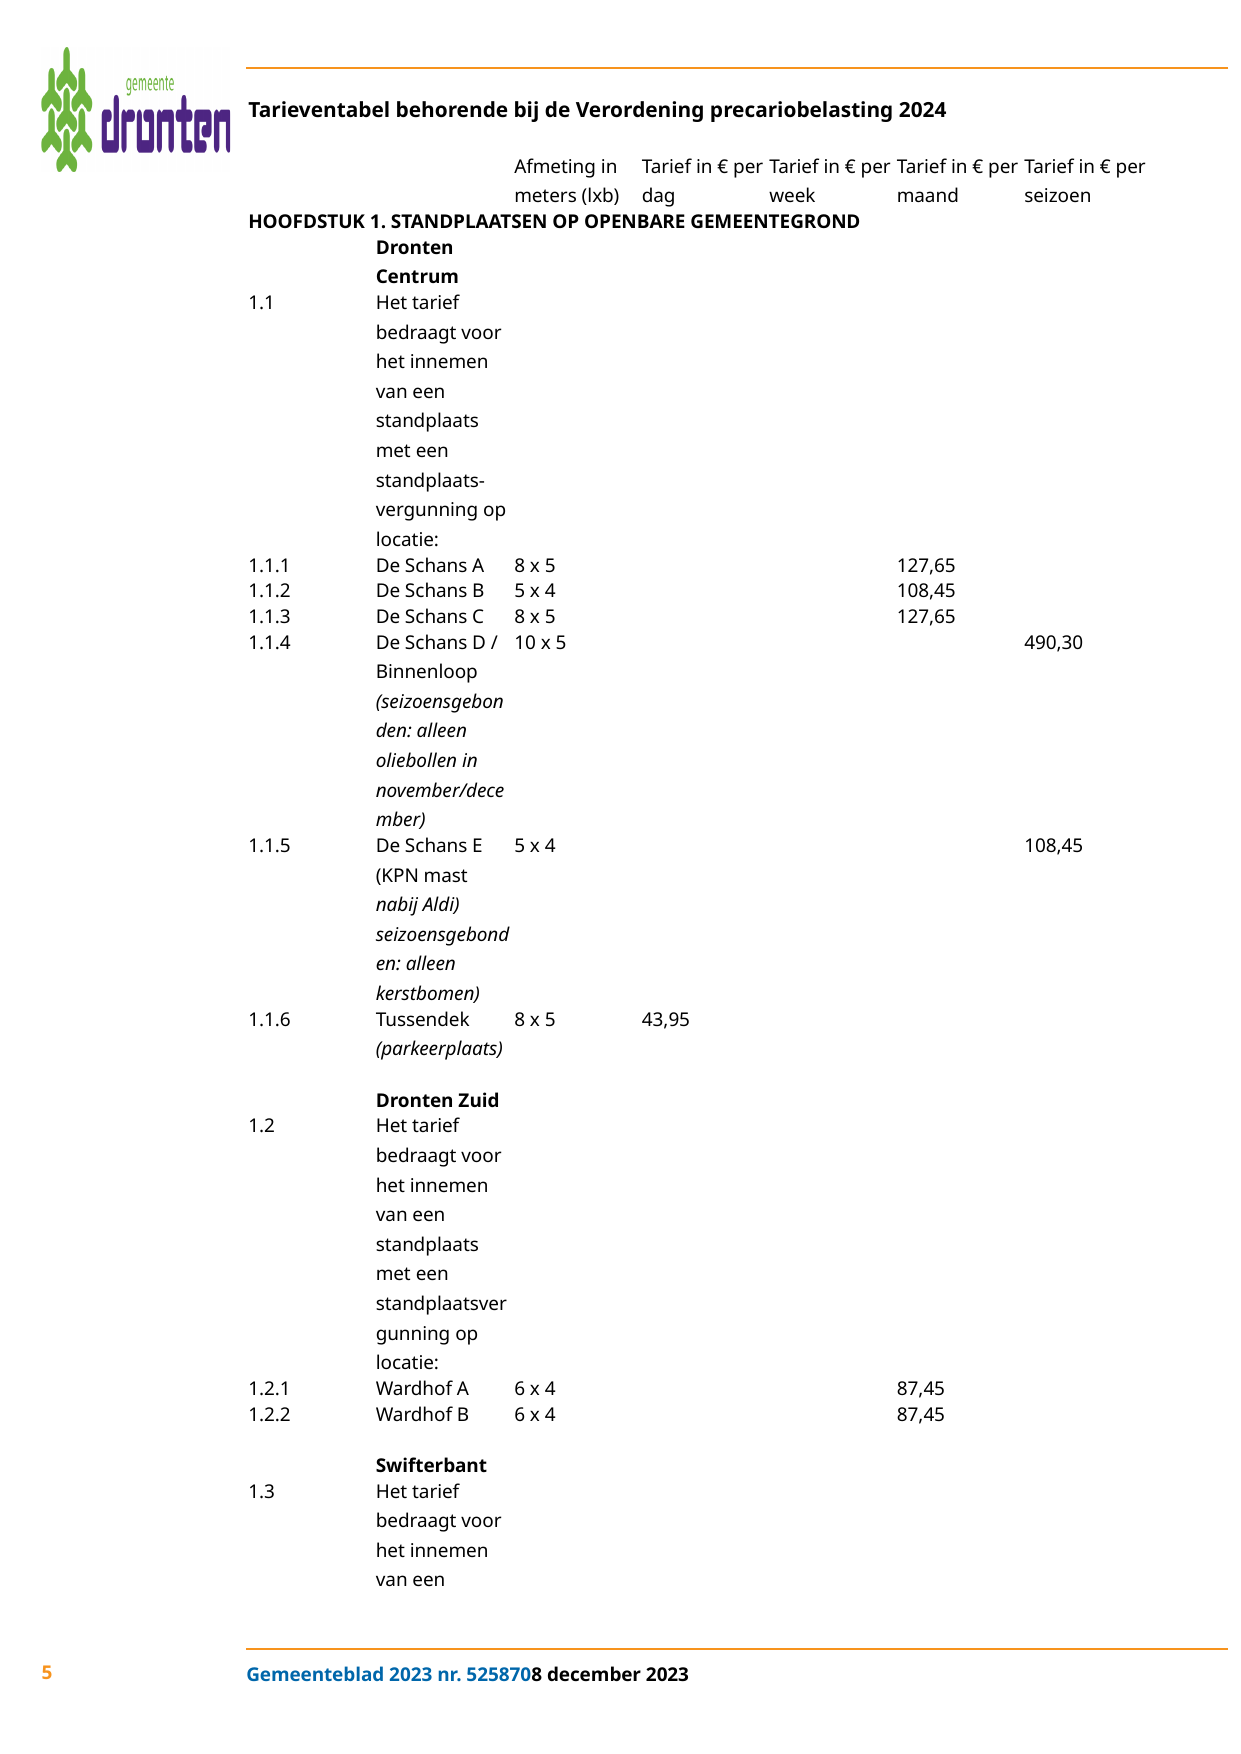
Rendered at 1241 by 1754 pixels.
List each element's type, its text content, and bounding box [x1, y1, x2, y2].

table_cell [769, 234, 897, 289]
table_header Afmeting in meters (lxb) [514, 153, 642, 208]
table_cell 1.1.5 [248, 832, 376, 1006]
table_cell [897, 1061, 1024, 1087]
table_cell De Schans B [376, 578, 514, 603]
text Tarieventabel behorende bij de Verordening precariobelasting 2024 [248, 95, 1152, 123]
table_cell 108,45 [897, 578, 1024, 603]
table_header [248, 153, 376, 208]
table_cell [514, 1426, 642, 1452]
table_cell [769, 832, 897, 1006]
table_cell 1.1 [248, 289, 376, 552]
table_cell [769, 1006, 897, 1061]
table_cell [769, 552, 897, 577]
table_header Tarief in € per dag [642, 153, 769, 208]
table_cell [769, 1087, 897, 1113]
table_cell [769, 1426, 897, 1452]
table_cell Swifterbant [376, 1452, 514, 1478]
table_cell [769, 1113, 897, 1375]
table_cell [1024, 289, 1152, 552]
table_cell [248, 1061, 376, 1087]
table_cell 1.2.1 [248, 1375, 376, 1401]
table_cell Het tarief bedraagt voor het innemen van een standplaats met een standplaatsvergunning op locatie: [376, 1113, 514, 1375]
table_cell De Schans A [376, 552, 514, 577]
table_cell Wardhof A [376, 1375, 514, 1401]
table_cell [248, 1087, 376, 1113]
table_cell [642, 578, 769, 603]
table_cell [769, 629, 897, 832]
table_cell [514, 1478, 642, 1592]
table_cell [1024, 603, 1152, 629]
table_cell [642, 1478, 769, 1592]
table_cell 1.3 [248, 1478, 376, 1592]
table_cell [897, 629, 1024, 832]
table_cell 87,45 [897, 1401, 1024, 1426]
table_cell [376, 1426, 514, 1452]
table_cell [769, 289, 897, 552]
table_cell [642, 1087, 769, 1113]
table_cell 1.1.3 [248, 603, 376, 629]
table_cell [897, 234, 1024, 289]
table_cell [1024, 1478, 1152, 1592]
table_header Tarief in € per seizoen [1024, 153, 1152, 208]
table_cell [769, 603, 897, 629]
table_cell HOOFDSTUK 1. STANDPLAATSEN OP OPENBARE GEMEENTEGROND [248, 208, 1152, 234]
table_cell [1024, 234, 1152, 289]
table_cell De Schans C [376, 603, 514, 629]
table_cell [642, 629, 769, 832]
table_cell Dronten Centrum [376, 234, 514, 289]
table_cell [376, 1061, 514, 1087]
table_cell [1024, 1113, 1152, 1375]
table_cell Het tarief bedraagt voor het innemen van een standplaats met een standplaats-vergunning op locatie: [376, 289, 514, 552]
table_cell 1.1.6 [248, 1006, 376, 1061]
table_cell [1024, 1006, 1152, 1061]
table_cell [642, 234, 769, 289]
table_cell 490,30 [1024, 629, 1152, 832]
table_cell De Schans D / Binnenloop (seizoensgebonden: alleen oliebollen in november/december) [376, 629, 514, 832]
table_cell 5 x 4 [514, 578, 642, 603]
picture [41, 47, 231, 172]
table_cell Wardhof B [376, 1401, 514, 1426]
table_cell [514, 1113, 642, 1375]
table_cell 127,65 [897, 552, 1024, 577]
table_cell [769, 1375, 897, 1401]
table_cell [514, 1452, 642, 1478]
table_cell [248, 1452, 376, 1478]
table_cell [514, 1061, 642, 1087]
table_header Tarief in € per week [769, 153, 897, 208]
table_cell [769, 1061, 897, 1087]
table_cell 1.2 [248, 1113, 376, 1375]
table_cell [642, 552, 769, 577]
table_cell [897, 1087, 1024, 1113]
table_cell 1.2.2 [248, 1401, 376, 1426]
table_cell [248, 1426, 376, 1452]
table_cell [1024, 1452, 1152, 1478]
table_cell [897, 1426, 1024, 1452]
table_cell 10 x 5 [514, 629, 642, 832]
table_cell [1024, 1375, 1152, 1401]
table_cell [514, 1087, 642, 1113]
table_cell [897, 1478, 1024, 1592]
table_cell 6 x 4 [514, 1401, 642, 1426]
table_cell [642, 289, 769, 552]
table_cell [897, 832, 1024, 1006]
table_cell [897, 1452, 1024, 1478]
table_cell [1024, 578, 1152, 603]
table_cell [1024, 1426, 1152, 1452]
table_cell 1.1.1 [248, 552, 376, 577]
table_cell [897, 289, 1024, 552]
table_cell 1.1.4 [248, 629, 376, 832]
table_cell [514, 289, 642, 552]
table_cell [769, 578, 897, 603]
table_cell [1024, 1061, 1152, 1087]
table_cell [642, 1061, 769, 1087]
table_cell 6 x 4 [514, 1375, 642, 1401]
table_cell 87,45 [897, 1375, 1024, 1401]
table_cell [1024, 1087, 1152, 1113]
table_cell 5 x 4 [514, 832, 642, 1006]
table_cell [642, 1113, 769, 1375]
table_cell [248, 234, 376, 289]
table_cell 108,45 [1024, 832, 1152, 1006]
table_cell [514, 234, 642, 289]
table_cell [642, 1375, 769, 1401]
table_cell [642, 1426, 769, 1452]
table_cell 43,95 [642, 1006, 769, 1061]
table_header Tarief in € per maand [897, 153, 1024, 208]
table_cell 8 x 5 [514, 603, 642, 629]
table_cell 8 x 5 [514, 552, 642, 577]
table_header [376, 153, 514, 208]
table_cell [769, 1452, 897, 1478]
table_cell [897, 1113, 1024, 1375]
table_cell [1024, 552, 1152, 577]
table_cell [642, 1401, 769, 1426]
table_cell Het tarief bedraagt voor het innemen van een [376, 1478, 514, 1592]
table_cell [897, 1006, 1024, 1061]
table_cell De Schans E (KPN mast nabij Aldi) seizoensgebonden: alleen kerstbomen) [376, 832, 514, 1006]
table_cell [642, 1452, 769, 1478]
table_cell [769, 1401, 897, 1426]
table_cell [642, 603, 769, 629]
table_cell [642, 832, 769, 1006]
table_cell [769, 1478, 897, 1592]
table_cell 127,65 [897, 603, 1024, 629]
table_cell 1.1.2 [248, 578, 376, 603]
table_cell Dronten Zuid [376, 1087, 514, 1113]
table_cell [1024, 1401, 1152, 1426]
table_cell 8 x 5 [514, 1006, 642, 1061]
table_cell Tussendek (parkeerplaats) [376, 1006, 514, 1061]
